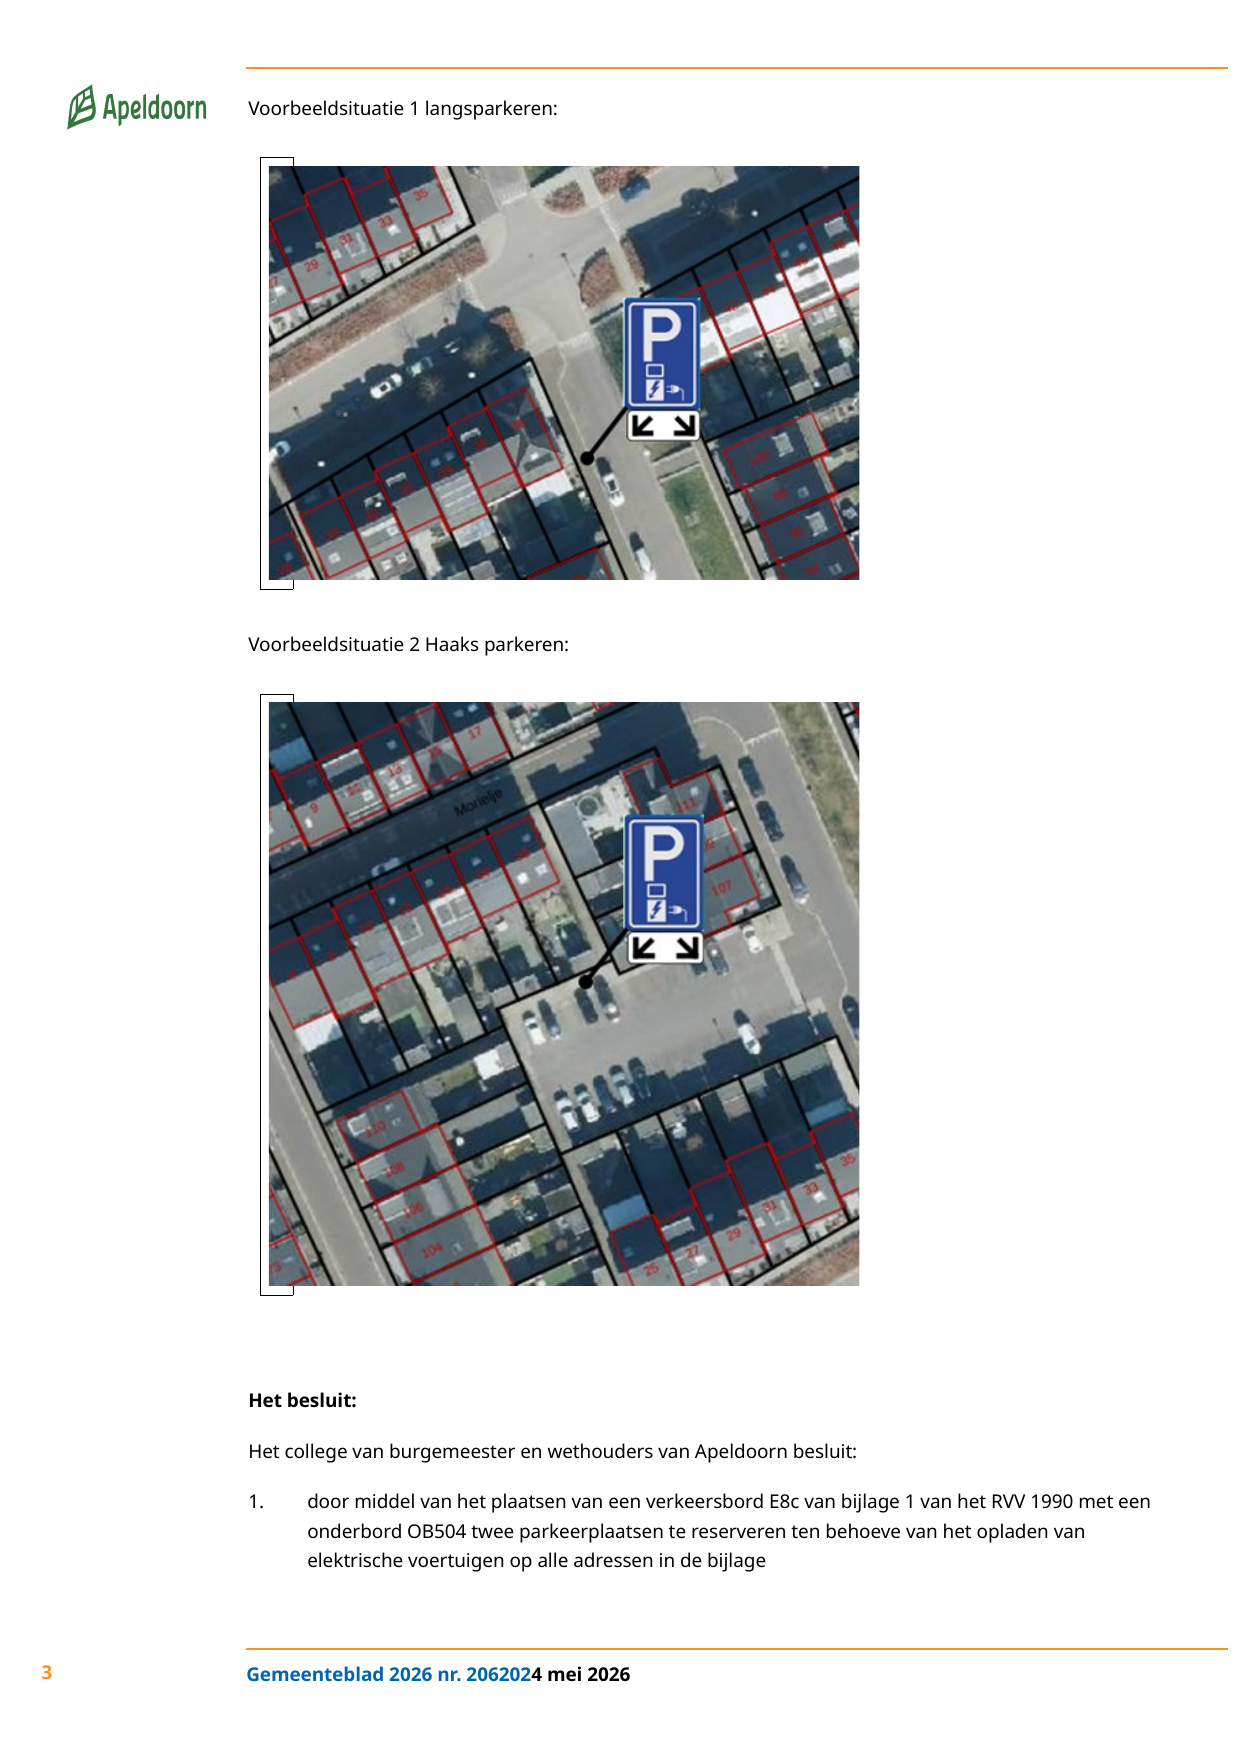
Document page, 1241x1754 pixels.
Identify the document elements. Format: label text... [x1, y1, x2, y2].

text Het college van burgemeester en wethouders van Apeldoorn besluit: [248, 1438, 1152, 1463]
picture [268, 702, 860, 1286]
picture [268, 166, 860, 580]
text Voorbeeldsituatie 2 Haaks parkeren: [248, 631, 1152, 657]
picture [41, 47, 231, 172]
list door middel van het plaatsen van een verkeersbord E8c van bijlage 1 van het RVV 1990 met een onderbord OB504 twee parkeerplaatsen te reserveren ten behoeve van het opladen van elektrische voertuigen op alle adressen in de bijlage [248, 1488, 1152, 1573]
text Het besluit: [248, 1387, 1152, 1413]
text Voorbeeldsituatie 1 langsparkeren: [248, 95, 1152, 121]
